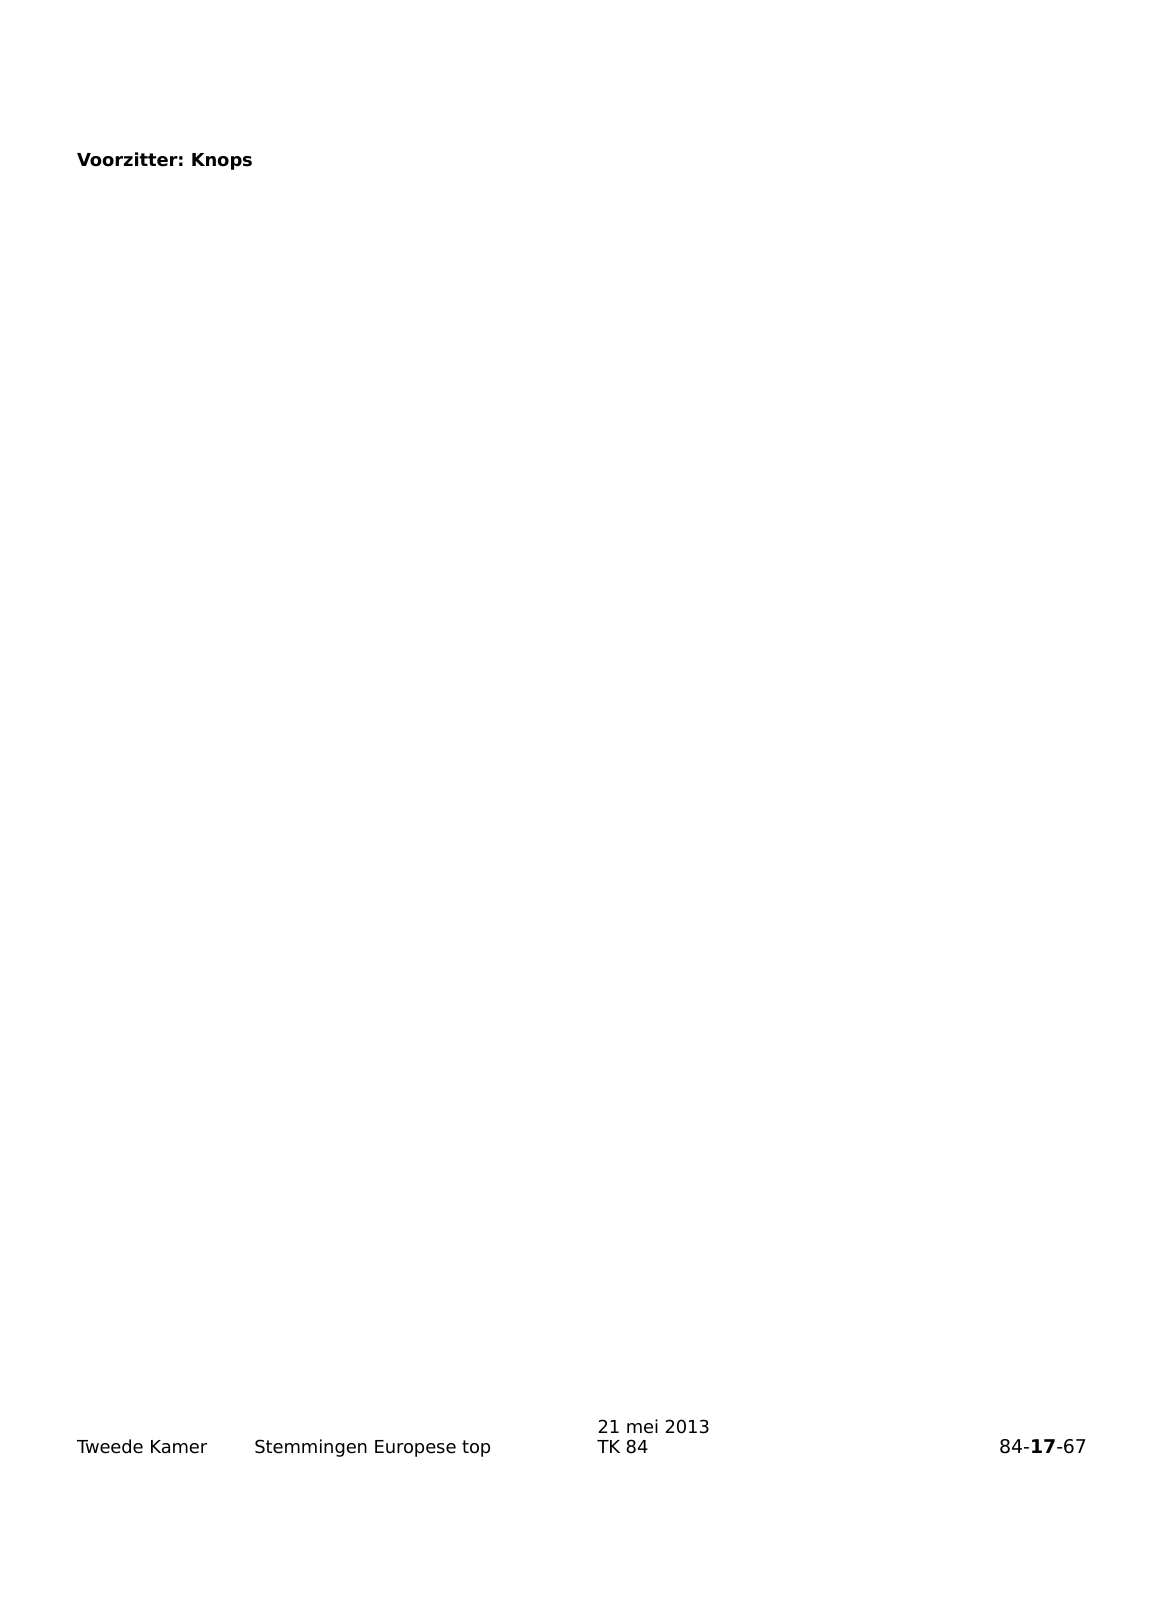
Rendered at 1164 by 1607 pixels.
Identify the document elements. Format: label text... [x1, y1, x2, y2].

text Voorzitter: Knops [77, 150, 567, 171]
